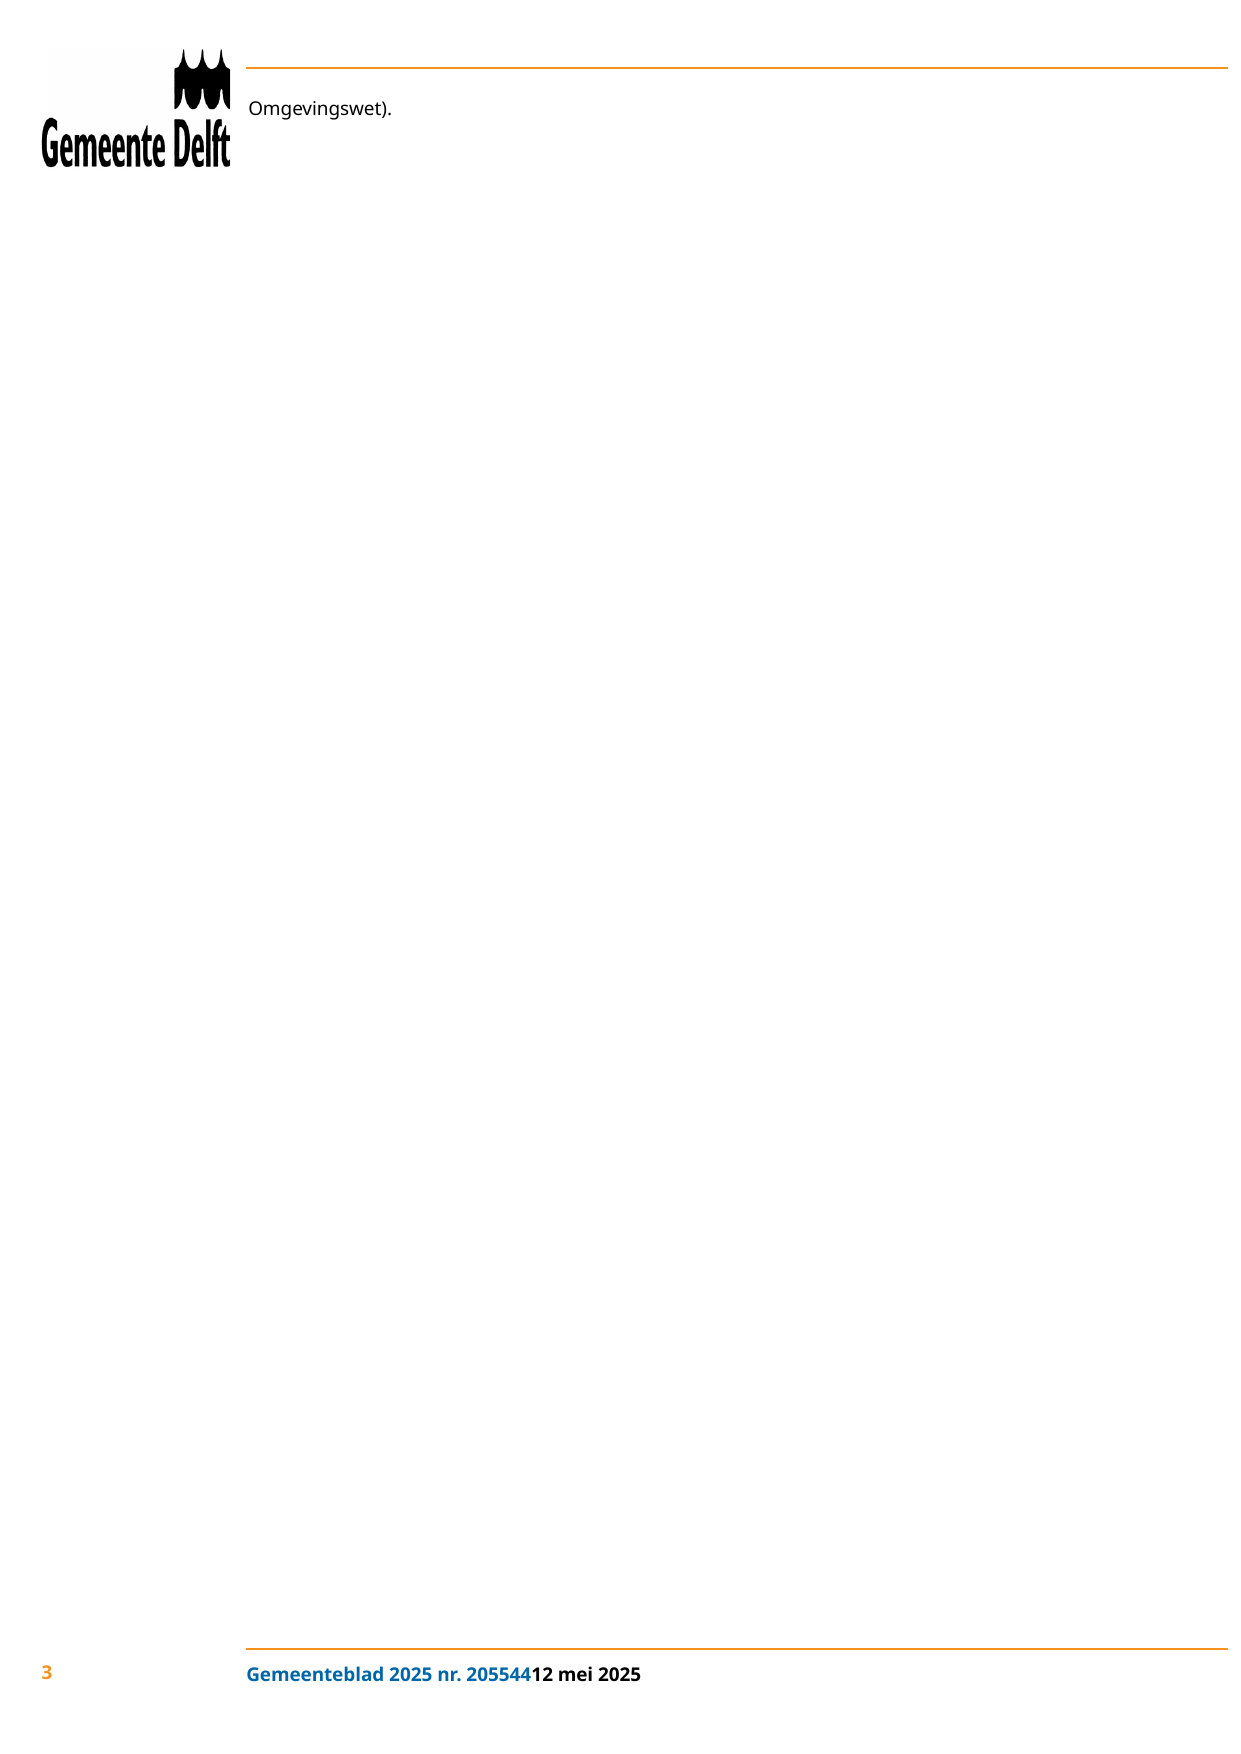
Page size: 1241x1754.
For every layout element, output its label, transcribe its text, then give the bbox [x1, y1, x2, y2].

text Omgevingswet). [248, 95, 1152, 121]
picture [41, 47, 231, 172]
